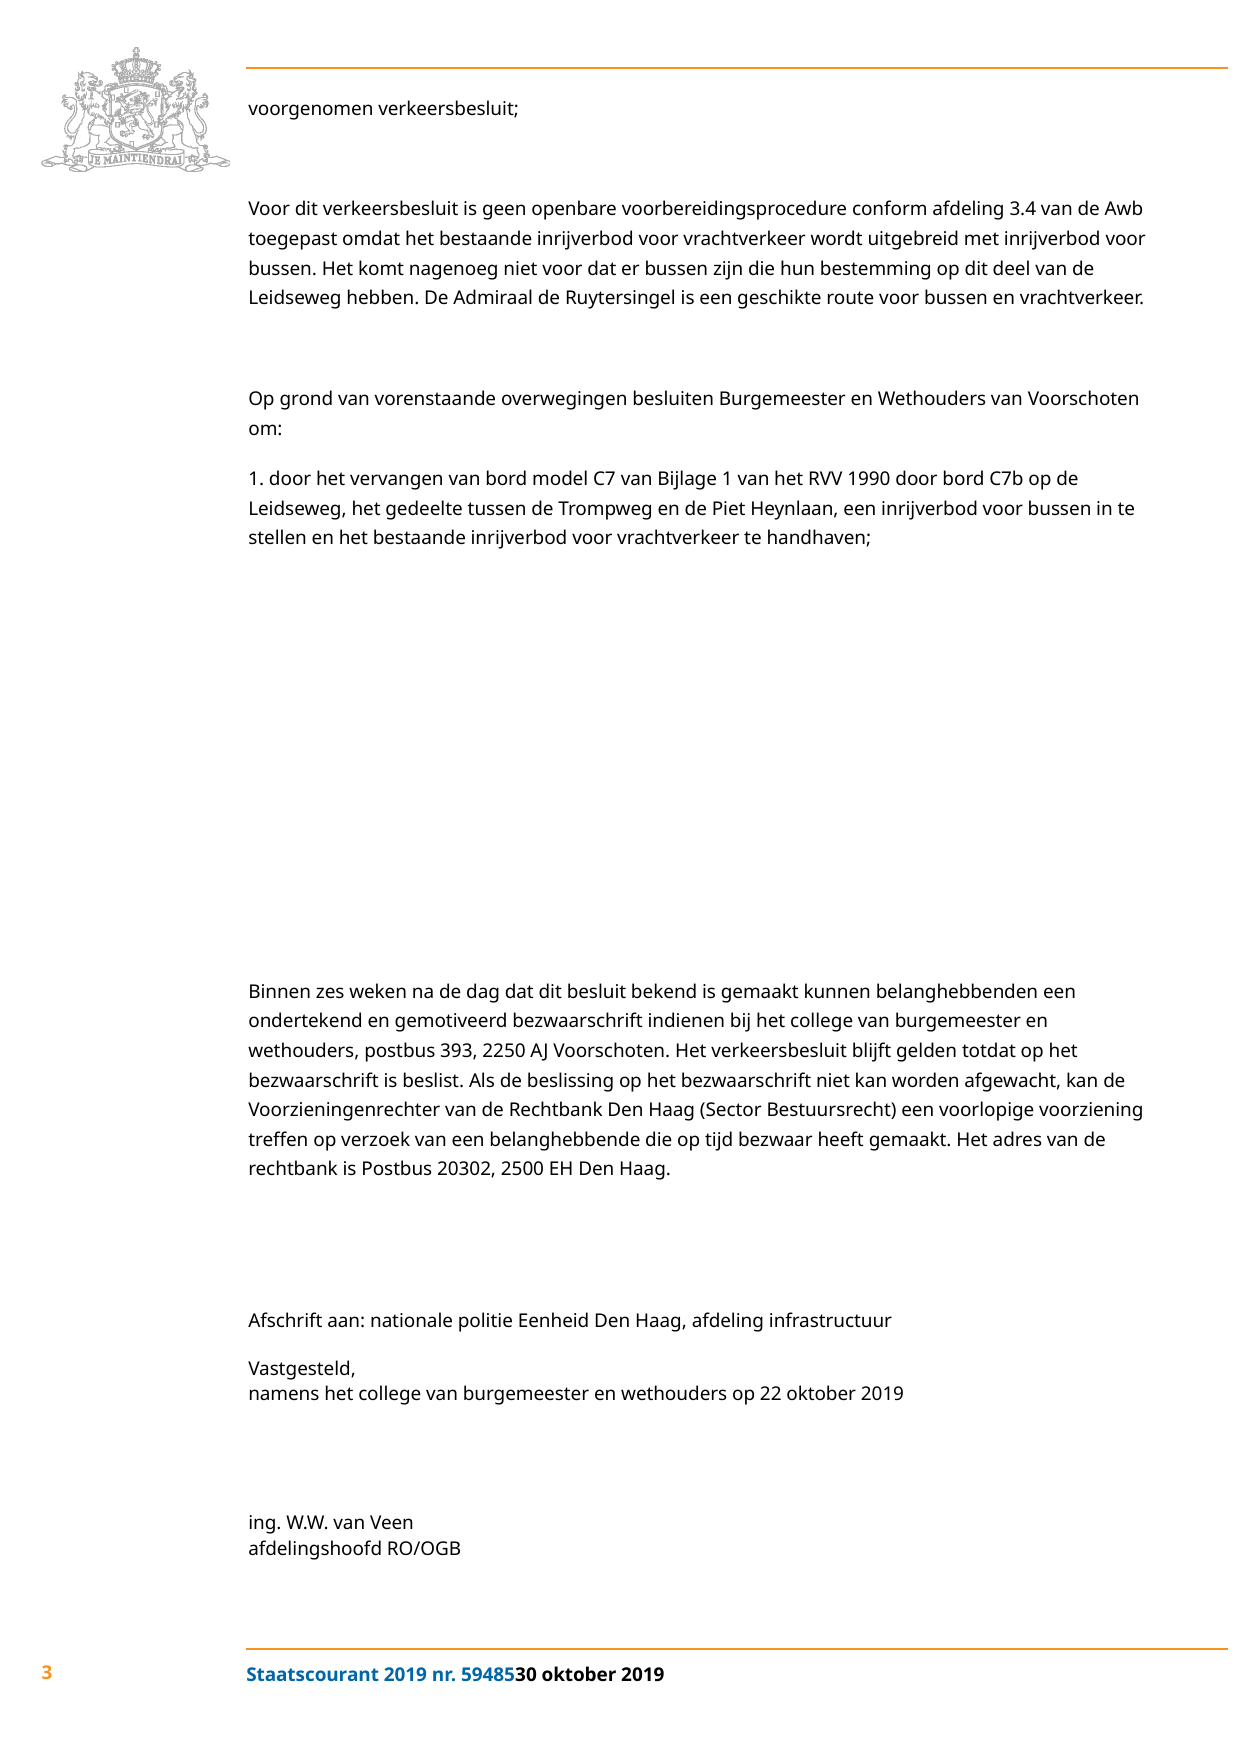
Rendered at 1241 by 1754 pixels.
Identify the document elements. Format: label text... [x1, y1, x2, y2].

picture [41, 47, 231, 172]
text Vastgesteld, [248, 1355, 1152, 1380]
text ing. W.W. van Veen [248, 1509, 1152, 1535]
text afdelingshoofd RO/OGB [248, 1535, 1152, 1561]
text Binnen zes weken na de dag dat dit besluit bekend is gemaakt kunnen belanghebbenden een ondertekend en gemotiveerd bezwaarschrift indienen bij het college van burgemeester en wethouders, postbus 393, 2250 AJ Voorschoten. Het verkeersbesluit blijft gelden totdat op het bezwaarschrift is beslist. Als de beslissing op het bezwaarschrift niet kan worden afgewacht, kan de Voorzieningenrechter van de Rechtbank Den Haag (Sector Bestuursrecht) een voorlopige voorziening treffen op verzoek van een belanghebbende die op tijd bezwaar heeft gemaakt. Het adres van de rechtbank is Postbus 20302, 2500 EH Den Haag. [248, 978, 1152, 1181]
text 1. door het vervangen van bord model C7 van Bijlage 1 van het RVV 1990 door bord C7b op de Leidseweg, het gedeelte tussen de Trompweg en de Piet Heynlaan, een inrijverbod voor bussen in te stellen en het bestaande inrijverbod voor vrachtverkeer te handhaven; [248, 465, 1152, 550]
text Afschrift aan: nationale politie Eenheid Den Haag, afdeling infrastructuur [248, 1307, 1152, 1333]
text voorgenomen verkeersbesluit; [248, 95, 1152, 121]
text Voor dit verkeersbesluit is geen openbare voorbereidingsprocedure conform afdeling 3.4 van de Awb toegepast omdat het bestaande inrijverbod voor vrachtverkeer wordt uitgebreid met inrijverbod voor bussen. Het komt nagenoeg niet voor dat er bussen zijn die hun bestemming op dit deel van de Leidseweg hebben. De Admiraal de Ruytersingel is een geschikte route voor bussen en vrachtverkeer. [248, 196, 1152, 310]
text Op grond van vorenstaande overwegingen besluiten Burgemeester en Wethouders van Voorschoten om: [248, 385, 1152, 441]
text namens het college van burgemeester en wethouders op 22 oktober 2019 [248, 1380, 1152, 1406]
